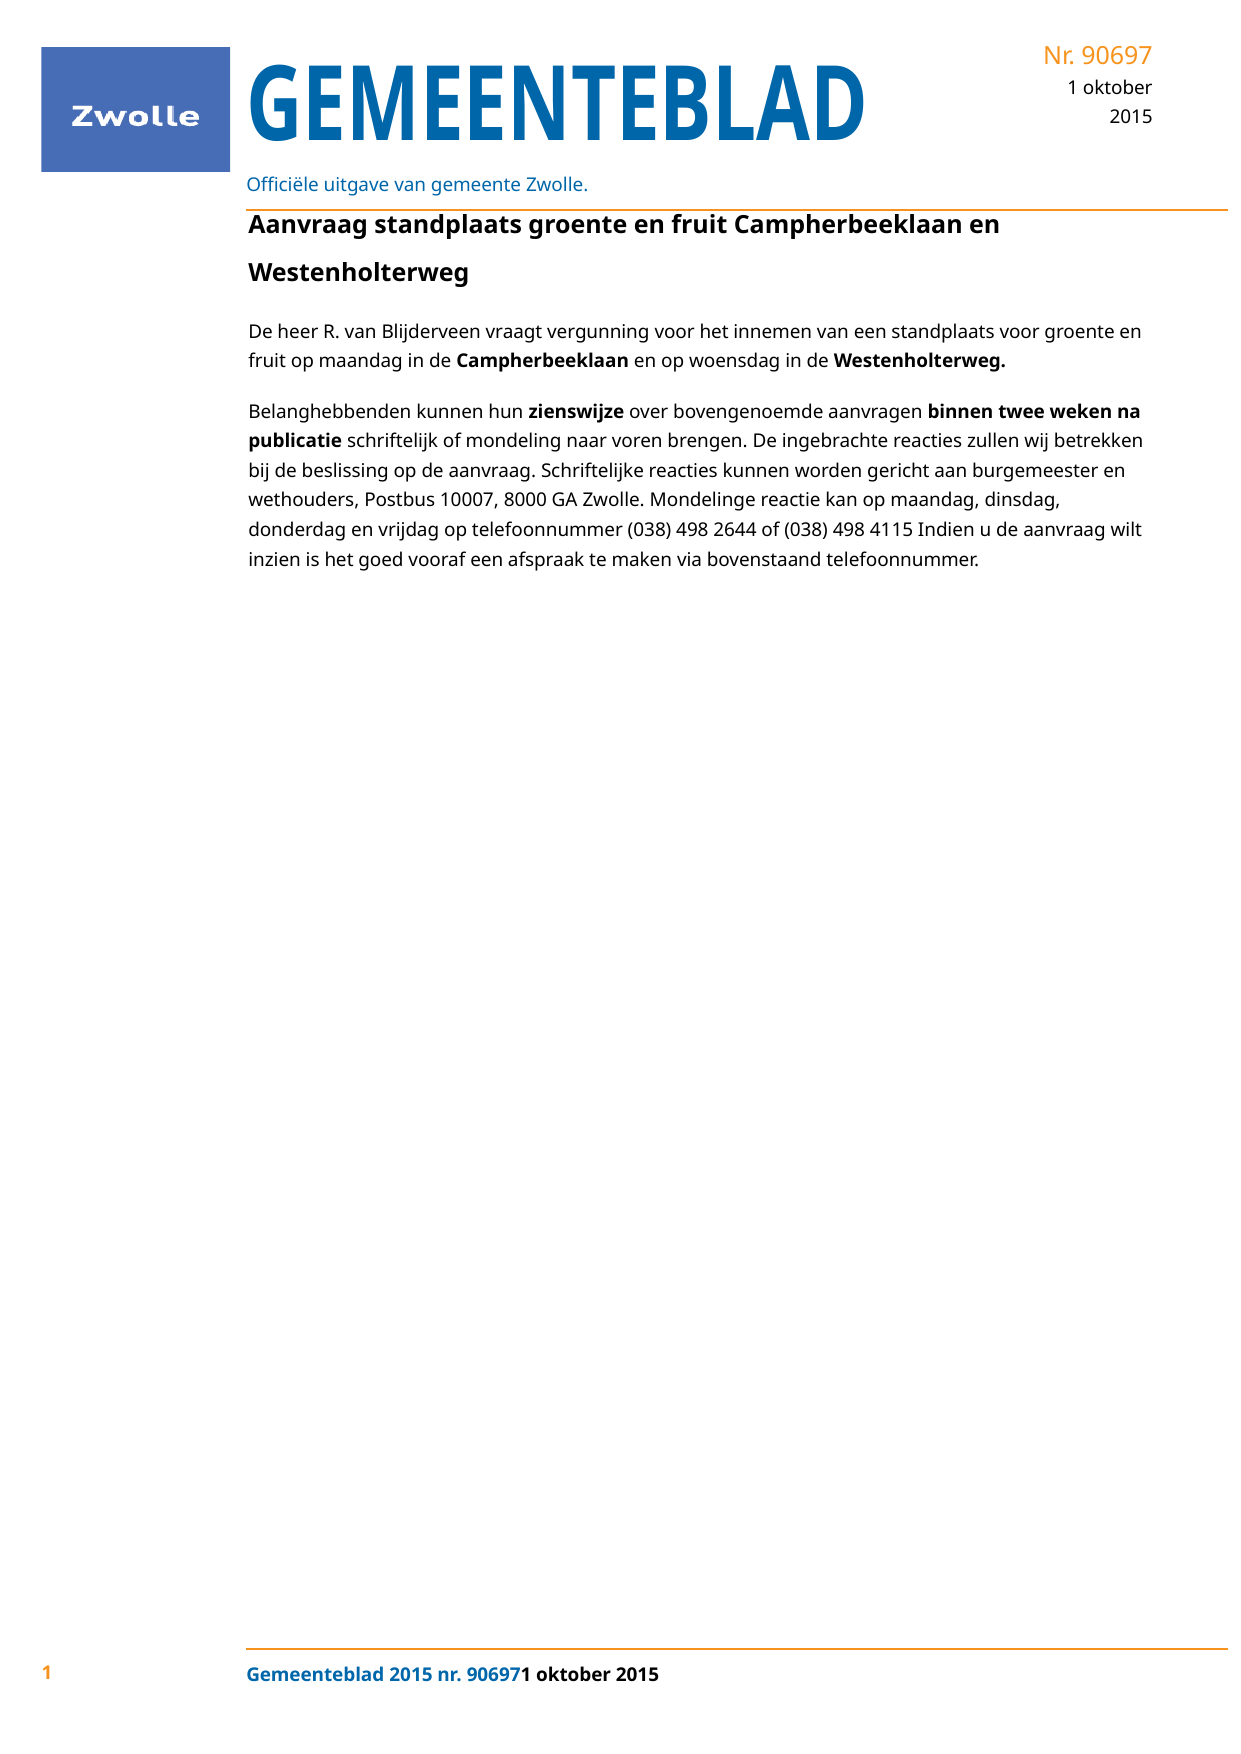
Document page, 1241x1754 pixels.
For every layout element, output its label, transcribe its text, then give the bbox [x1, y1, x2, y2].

text Belanghebbenden kunnen hun zienswijze over bovengenoemde aanvragen binnen twee weken na publicatie schriftelijk of mondeling naar voren brengen. De ingebrachte reacties zullen wij betrekken bij de beslissing op de aanvraag. Schriftelijke reacties kunnen worden gericht aan burgemeester en wethouders, Postbus 10007, 8000 GA Zwolle. Mondelinge reactie kan op maandag, dinsdag, donderdag en vrijdag op telefoonnummer (038) 498 2644 of (038) 498 4115 Indien u de aanvraag wilt inzien is het goed vooraf een afspraak te maken via bovenstaand telefoonnummer. [248, 398, 1152, 572]
picture [41, 47, 231, 172]
text De heer R. van Blijderveen vraagt vergunning voor het innemen van een standplaats voor groente en fruit op maandag in de Campherbeeklaan en op woensdag in de Westenholterweg. [248, 318, 1152, 373]
text Aanvraag standplaats groente en fruit Campherbeeklaan en Westenholterweg [248, 211, 1152, 288]
